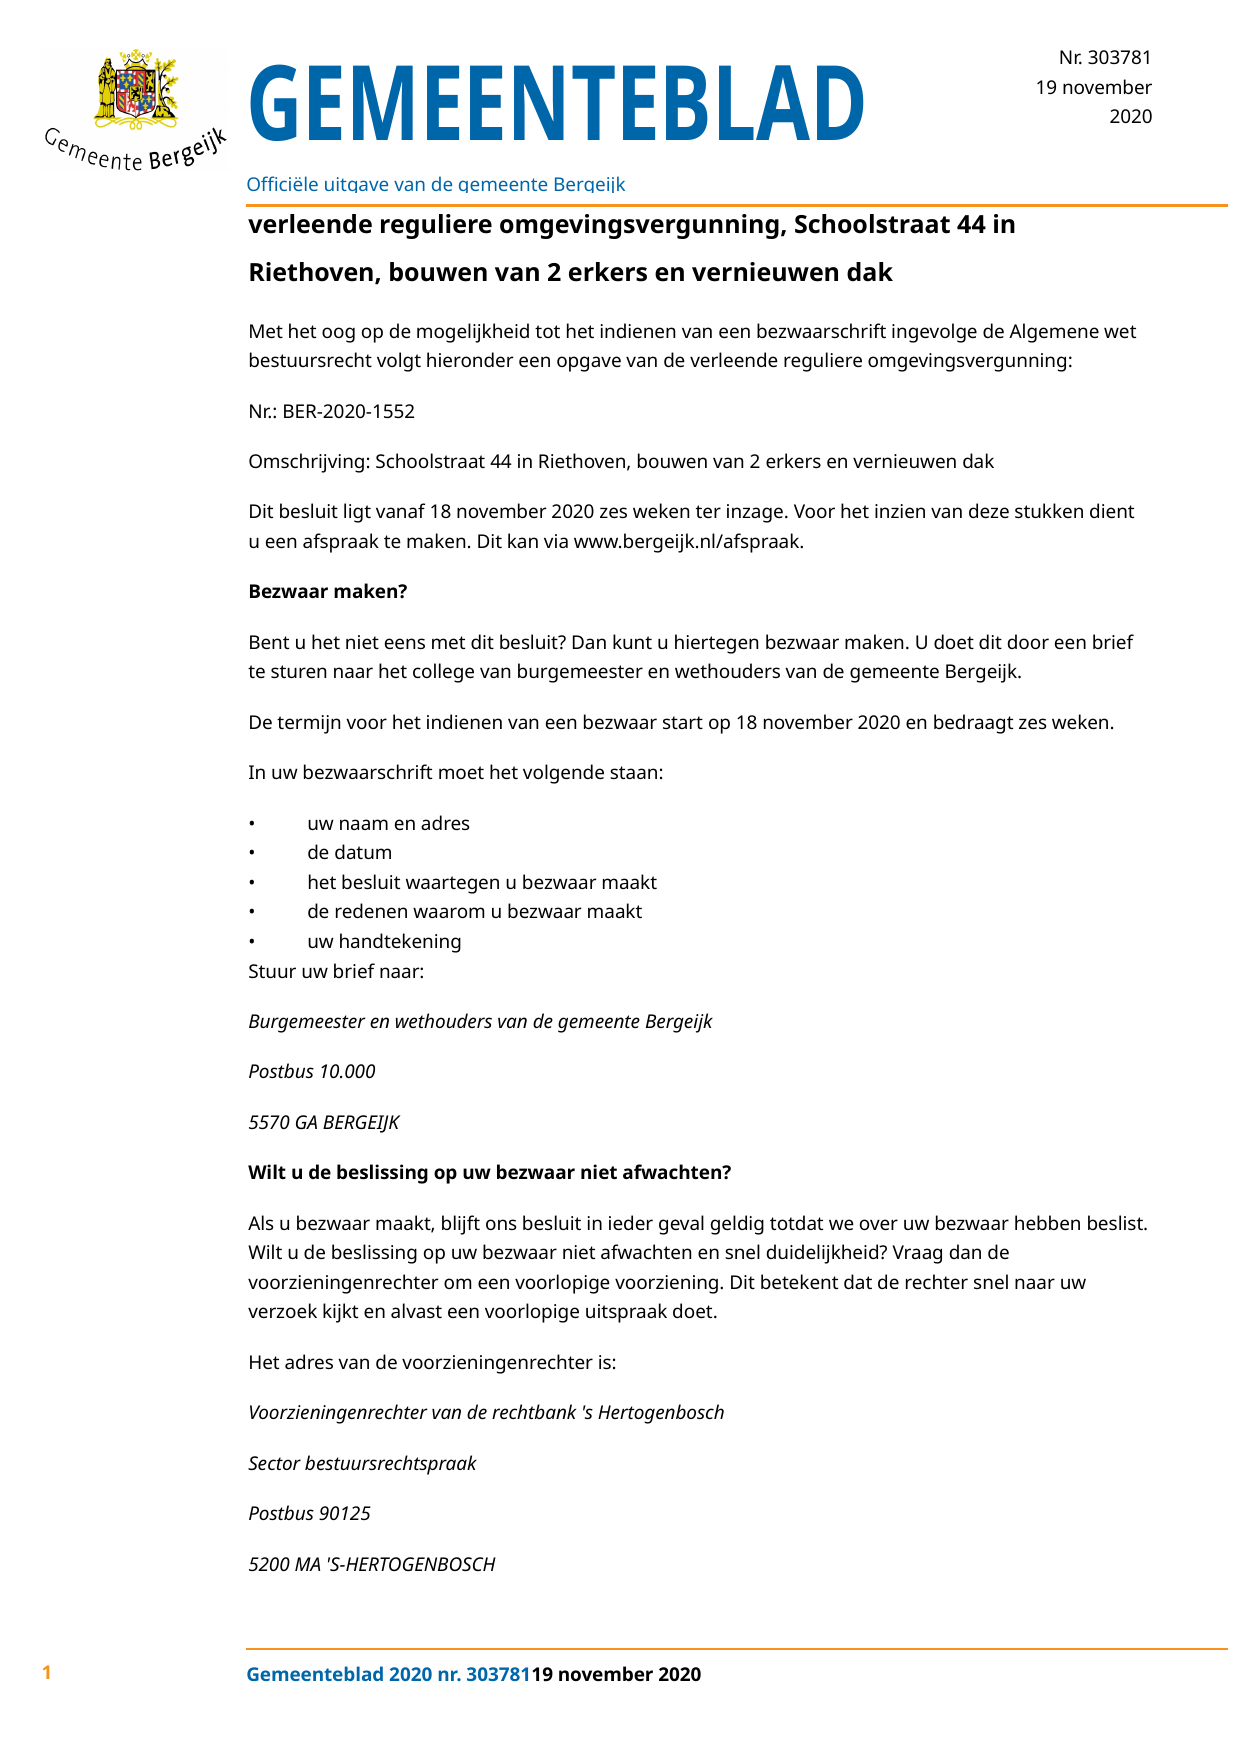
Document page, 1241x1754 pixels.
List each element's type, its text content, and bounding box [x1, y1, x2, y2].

text In uw bezwaarschrift moet het volgende staan: [248, 759, 1152, 785]
text Wilt u de beslissing op uw bezwaar niet afwachten? [248, 1159, 1152, 1185]
text Als u bezwaar maakt, blijft ons besluit in ieder geval geldig totdat we over uw bezwaar hebben beslist. Wilt u de beslissing op uw bezwaar niet afwachten en snel duidelijkheid? Vraag dan de voorzieningenrechter om een voorlopige voorziening. Dit betekent dat de rechter snel naar uw verzoek kijkt en alvast een voorlopige uitspraak doet. [248, 1210, 1152, 1324]
picture [41, 47, 231, 172]
text 5570 GA BERGEIJK [248, 1109, 1152, 1135]
text Het adres van de voorzieningenrechter is: [248, 1349, 1152, 1375]
text Stuur uw brief naar: [248, 958, 1152, 984]
text Met het oog op de mogelijkheid tot het indienen van een bezwaarschrift ingevolge de Algemene wet bestuursrecht volgt hieronder een opgave van de verleende reguliere omgevingsvergunning: [248, 318, 1152, 373]
text Bent u het niet eens met dit besluit? Dan kunt u hiertegen bezwaar maken. U doet dit door een brief te sturen naar het college van burgemeester en wethouders van de gemeente Bergeijk. [248, 629, 1152, 684]
list het besluit waartegen u bezwaar maakt [248, 869, 1152, 895]
list uw naam en adres [248, 810, 1152, 836]
list de datum [248, 839, 1152, 865]
text Dit besluit ligt vanaf 18 november 2020 zes weken ter inzage. Voor het inzien van deze stukken dient u een afspraak te maken. Dit kan via www.bergeijk.nl/afspraak. [248, 499, 1152, 554]
list uw handtekening [248, 928, 1152, 954]
text Voorzieningenrechter van de rechtbank 's Hertogenbosch [248, 1399, 1152, 1425]
text Sector bestuursrechtspraak [248, 1450, 1152, 1476]
text Postbus 10.000 [248, 1059, 1152, 1084]
text Bezwaar maken? [248, 579, 1152, 604]
text Nr.: BER-2020-1552 [248, 398, 1152, 424]
text Omschrijving: Schoolstraat 44 in Riethoven, bouwen van 2 erkers en vernieuwen dak [248, 448, 1152, 474]
text De termijn voor het indienen van een bezwaar start op 18 november 2020 en bedraagt zes weken. [248, 709, 1152, 735]
text Burgemeester en wethouders van de gemeente Bergeijk [248, 1008, 1152, 1034]
text verleende reguliere omgevingsvergunning, Schoolstraat 44 in Riethoven, bouwen van 2 erkers en vernieuwen dak [248, 207, 1152, 288]
text Postbus 90125 [248, 1500, 1152, 1526]
list de redenen waarom u bezwaar maakt [248, 899, 1152, 924]
text 5200 MA 'S-HERTOGENBOSCH [248, 1551, 1152, 1577]
